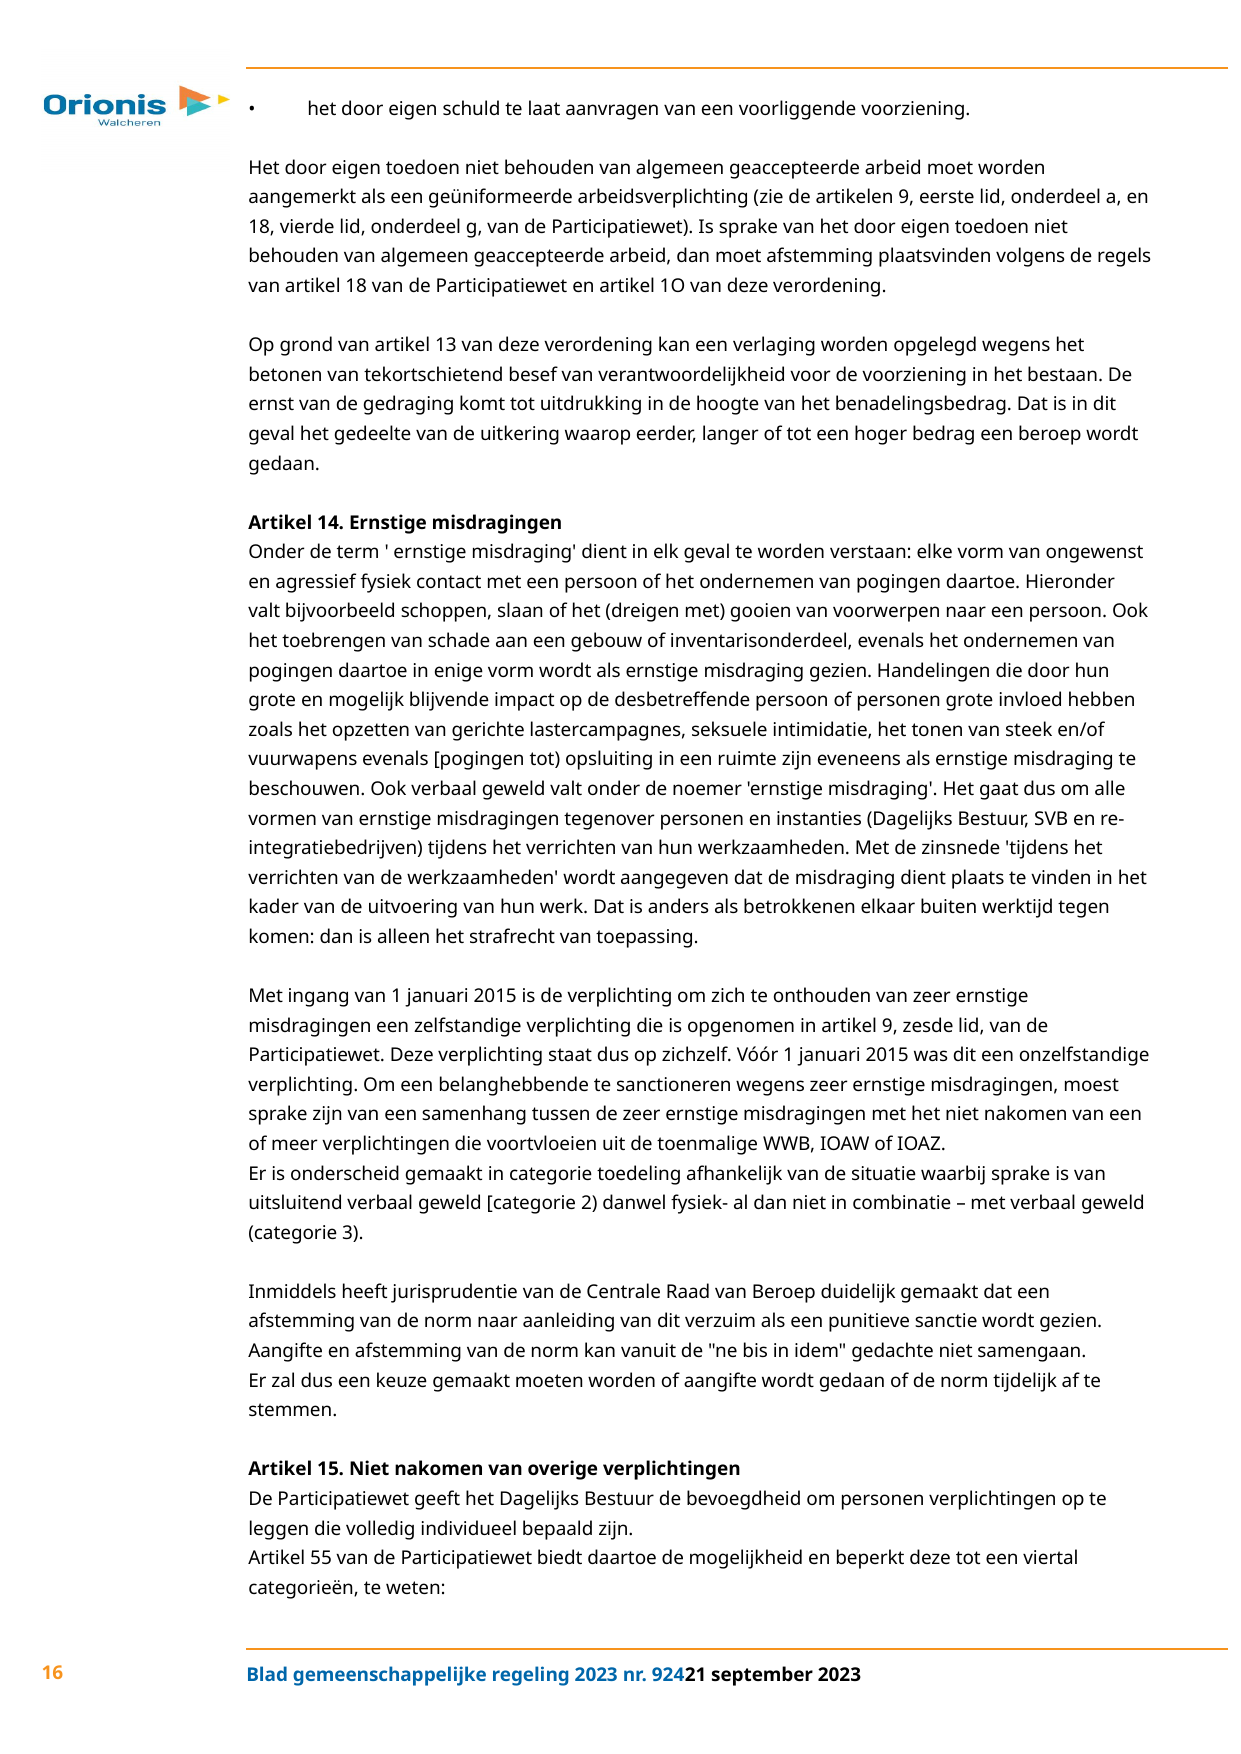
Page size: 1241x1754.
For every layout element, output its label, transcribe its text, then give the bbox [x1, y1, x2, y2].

text Artikel 14. Ernstige misdragingen [248, 509, 1152, 535]
text Er is onderscheid gemaakt in categorie toedeling afhankelijk van de situatie waarbij sprake is van uitsluitend verbaal geweld [categorie 2) danwel fysiek- al dan niet in combinatie – met verbaal geweld (categorie 3). [248, 1160, 1152, 1245]
text Er zal dus een keuze gemaakt moeten worden of aangifte wordt gedaan of de norm tijdelijk af te stemmen. [248, 1367, 1152, 1422]
text Artikel 15. Niet nakomen van overige verplichtingen [248, 1456, 1152, 1481]
text De Participatiewet geeft het Dagelijks Bestuur de bevoegdheid om personen verplichtingen op te leggen die volledig individueel bepaald zijn. [248, 1485, 1152, 1541]
text Onder de term ' ernstige misdraging' dient in elk geval te worden verstaan: elke vorm van ongewenst en agressief fysiek contact met een persoon of het ondernemen van pogingen daartoe. Hieronder valt bijvoorbeeld schoppen, slaan of het (dreigen met) gooien van voorwerpen naar een persoon. Ook het toebrengen van schade aan een gebouw of inventarisonderdeel, evenals het ondernemen van pogingen daartoe in enige vorm wordt als ernstige misdraging gezien. Handelingen die door hun grote en mogelijk blijvende impact op de desbetreffende persoon of personen grote invloed hebben zoals het opzetten van gerichte lastercampagnes, seksuele intimidatie, het tonen van steek en/of vuurwapens evenals [pogingen tot) opsluiting in een ruimte zijn eveneens als ernstige misdraging te beschouwen. Ook verbaal geweld valt onder de noemer 'ernstige misdraging'. Het gaat dus om alle vormen van ernstige misdragingen tegenover personen en instanties (Dagelijks Bestuur, SVB en re-integratiebedrijven) tijdens het verrichten van hun werkzaamheden. Met de zinsnede 'tijdens het verrichten van de werkzaamheden' wordt aangegeven dat de misdraging dient plaats te vinden in het kader van de uitvoering van hun werk. Dat is anders als betrokkenen elkaar buiten werktijd tegen komen: dan is alleen het strafrecht van toepassing. [248, 538, 1152, 949]
text Met ingang van 1 januari 2015 is de verplichting om zich te onthouden van zeer ernstige misdragingen een zelfstandige verplichting die is opgenomen in artikel 9, zesde lid, van de Participatiewet. Deze verplichting staat dus op zichzelf. Vóór 1 januari 2015 was dit een onzelfstandige verplichting. Om een belanghebbende te sanctioneren wegens zeer ernstige misdragingen, moest sprake zijn van een samenhang tussen de zeer ernstige misdragingen met het niet nakomen van een of meer verplichtingen die voortvloeien uit de toenmalige WWB, IOAW of IOAZ. [248, 982, 1152, 1156]
picture [41, 47, 231, 172]
text Inmiddels heeft jurisprudentie van de Centrale Raad van Beroep duidelijk gemaakt dat een afstemming van de norm naar aanleiding van dit verzuim als een punitieve sanctie wordt gezien. Aangifte en afstemming van de norm kan vanuit de "ne bis in idem" gedachte niet samengaan. [248, 1278, 1152, 1363]
text Het door eigen toedoen niet behouden van algemeen geaccepteerde arbeid moet worden aangemerkt als een geüniformeerde arbeidsverplichting (zie de artikelen 9, eerste lid, onderdeel a, en 18, vierde lid, onderdeel g, van de Participatiewet). Is sprake van het door eigen toedoen niet behouden van algemeen geaccepteerde arbeid, dan moet afstemming plaatsvinden volgens de regels van artikel 18 van de Participatiewet en artikel 1O van deze verordening. [248, 154, 1152, 298]
text Op grond van artikel 13 van deze verordening kan een verlaging worden opgelegd wegens het betonen van tekortschietend besef van verantwoordelijkheid voor de voorziening in het bestaan. De ernst van de gedraging komt tot uitdrukking in de hoogte van het benadelingsbedrag. Dat is in dit geval het gedeelte van de uitkering waarop eerder, langer of tot een hoger bedrag een beroep wordt gedaan. [248, 331, 1152, 476]
text Artikel 55 van de Participatiewet biedt daartoe de mogelijkheid en beperkt deze tot een viertal categorieën, te weten: [248, 1544, 1152, 1600]
list het door eigen schuld te laat aanvragen van een voorliggende voorziening. [248, 95, 1152, 121]
